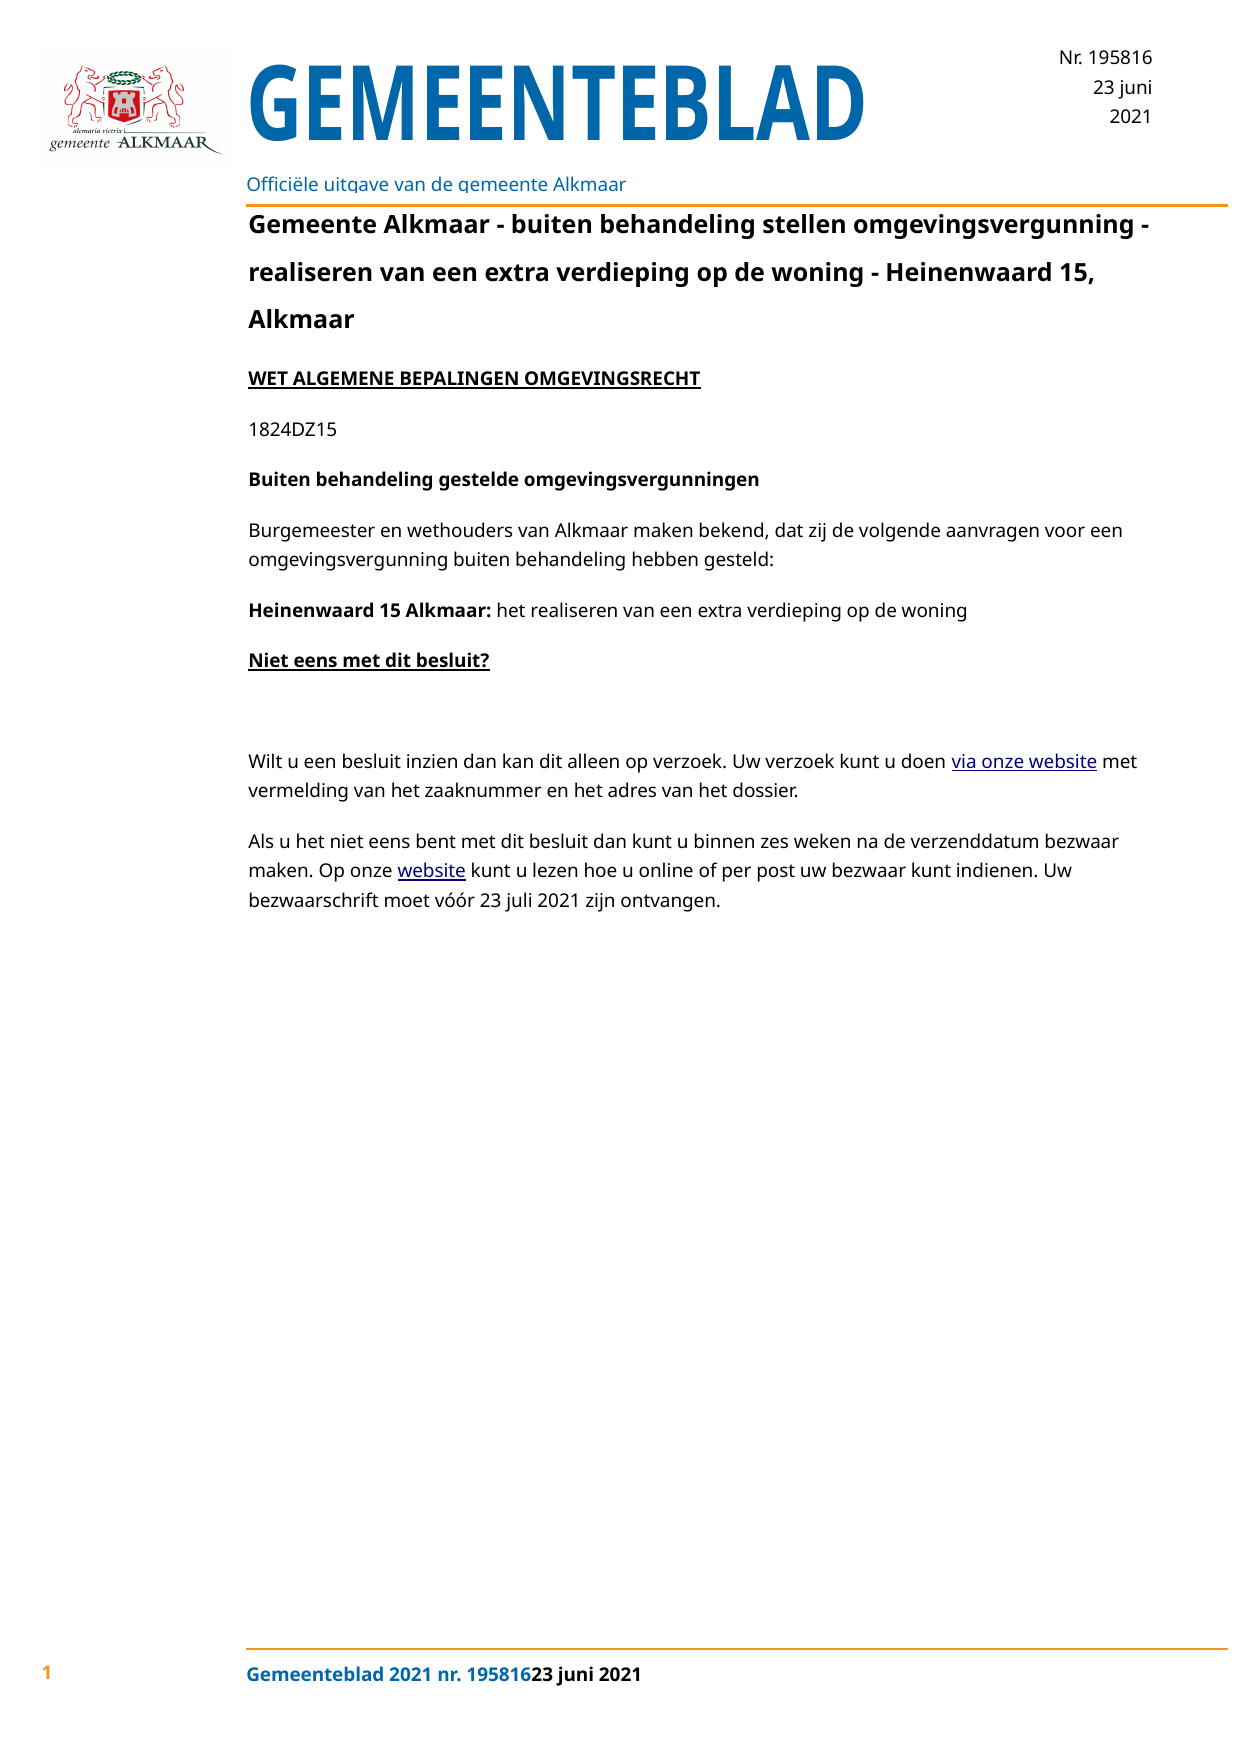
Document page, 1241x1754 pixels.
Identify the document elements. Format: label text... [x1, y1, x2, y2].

text Heinenwaard 15 Alkmaar: het realiseren van een extra verdieping op de woning [248, 597, 1152, 622]
text Buiten behandeling gestelde omgevingsvergunningen [248, 466, 1152, 492]
text 1824DZ15 [248, 416, 1152, 442]
text Niet eens met dit besluit? [248, 647, 1152, 673]
picture [41, 47, 231, 172]
text Gemeente Alkmaar - buiten behandeling stellen omgevingsvergunning - realiseren van een extra verdieping op de woning - Heinenwaard 15, Alkmaar [248, 207, 1152, 336]
text Wilt u een besluit inzien dan kan dit alleen op verzoek. Uw verzoek kunt u doen via onze website met vermelding van het zaaknummer en het adres van het dossier. [248, 748, 1152, 803]
text Burgemeester en wethouders van Alkmaar maken bekend, dat zij de volgende aanvragen voor een omgevingsvergunning buiten behandeling hebben gesteld: [248, 517, 1152, 572]
text WET ALGEMENE BEPALINGEN OMGEVINGSRECHT [248, 366, 1152, 391]
text Als u het niet eens bent met dit besluit dan kunt u binnen zes weken na de verzenddatum bezwaar maken. Op onze website kunt u lezen hoe u online of per post uw bezwaar kunt indienen. Uw bezwaarschrift moet vóór 23 juli 2021 zijn ontvangen. [248, 828, 1152, 913]
